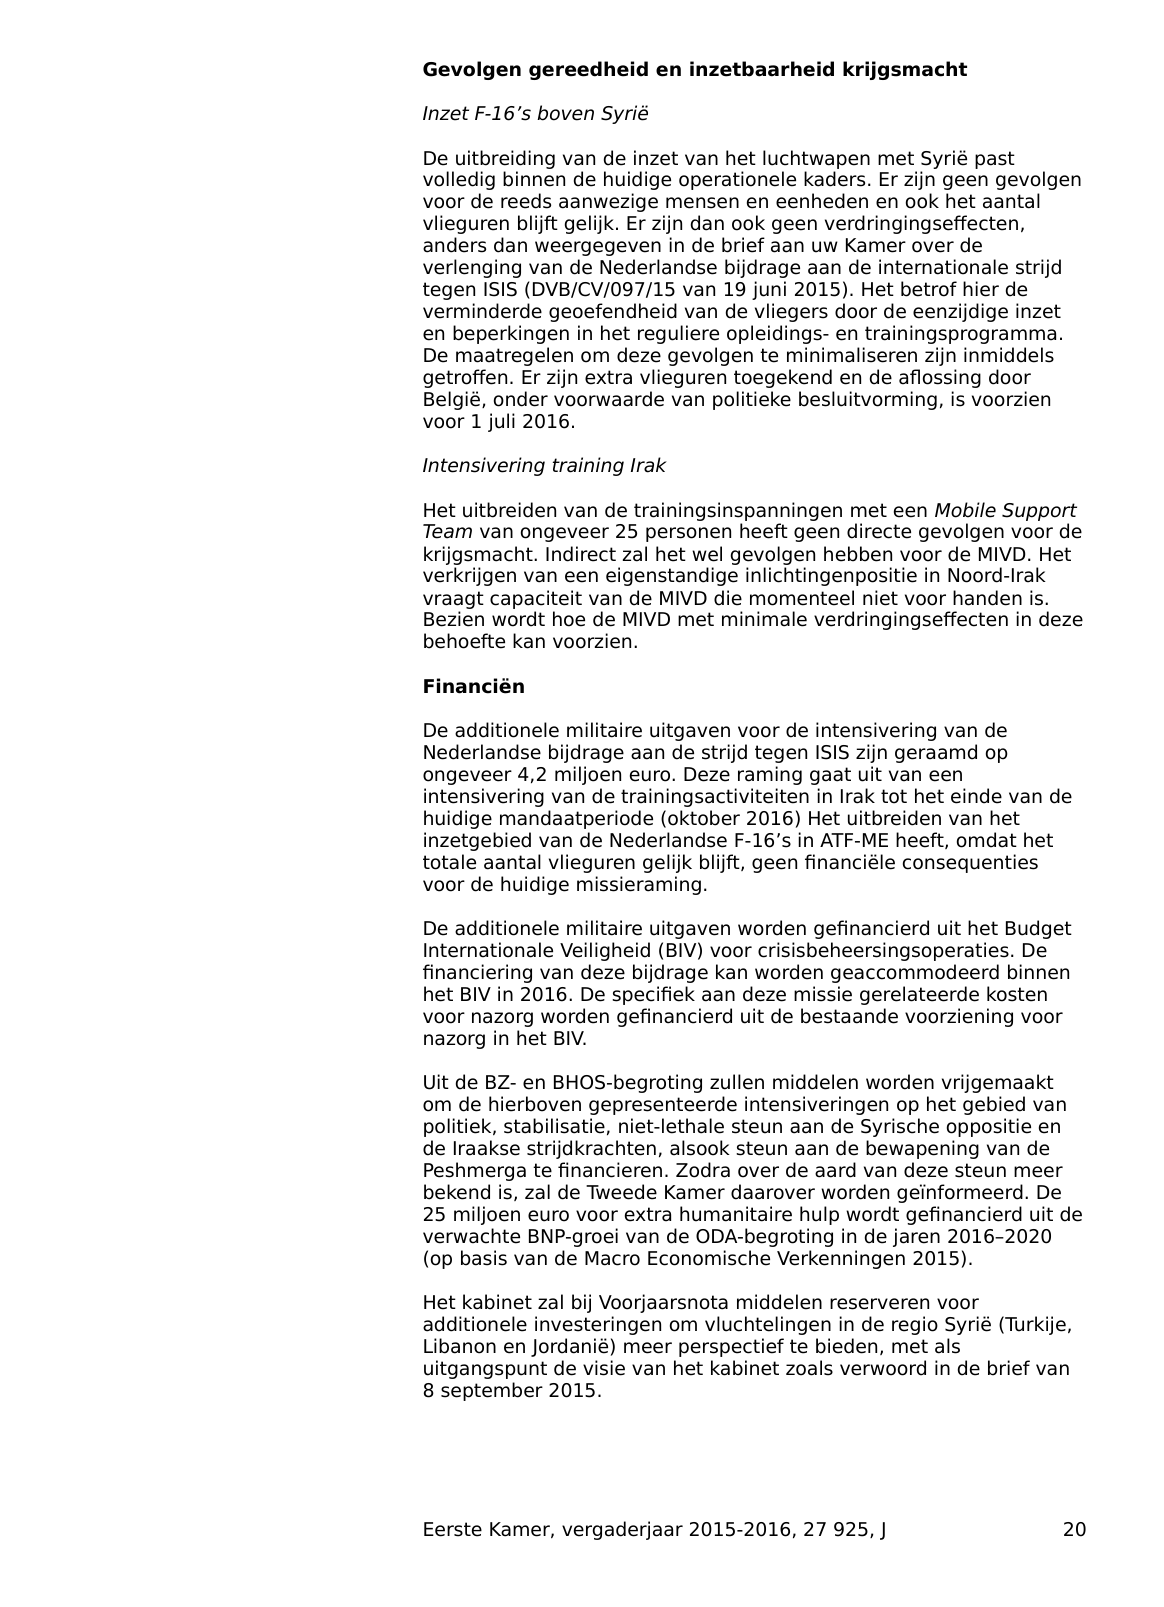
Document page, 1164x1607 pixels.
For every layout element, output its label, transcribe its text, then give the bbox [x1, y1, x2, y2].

subtitle Intensivering training Irak [422, 455, 1087, 477]
subtitle Inzet F-16’s boven Syrië [422, 103, 1087, 125]
text De uitbreiding van de inzet van het luchtwapen met Syrië past volledig binnen de huidige operationele kaders. Er zijn geen gevolgen voor de reeds aanwezige mensen en eenheden en ook het aantal vlieguren blijft gelijk. Er zijn dan ook geen verdringingseffecten, anders dan weergegeven in de brief aan uw Kamer over de verlenging van de Nederlandse bijdrage aan de internationale strijd tegen ISIS (DVB/CV/097/15 van 19 juni 2015). Het betrof hier de verminderde geoefendheid van de vliegers door de eenzijdige inzet en beperkingen in het reguliere opleidings- en trainingsprogramma. De maatregelen om deze gevolgen te minimaliseren zijn inmiddels getroffen. Er zijn extra vlieguren toegekend en de aflossing door België, onder voorwaarde van politieke besluitvorming, is voorzien voor 1 juli 2016. [422, 147, 1087, 433]
text Uit de BZ- en BHOS-begroting zullen middelen worden vrijgemaakt om de hierboven gepresenteerde intensiveringen op het gebied van politiek, stabilisatie, niet-lethale steun aan de Syrische oppositie en de Iraakse strijdkrachten, alsook steun aan de bewapening van de Peshmerga te financieren. Zodra over de aard van deze steun meer bekend is, zal de Tweede Kamer daarover worden geïnformeerd. De 25 miljoen euro voor extra humanitaire hulp wordt gefinancierd uit de verwachte BNP-groei van de ODA-begroting in de jaren 2016–2020 (op basis van de Macro Economische Verkenningen 2015). [422, 1072, 1087, 1269]
text Het kabinet zal bij Voorjaarsnota middelen reserveren voor additionele investeringen om vluchtelingen in de regio Syrië (Turkije, Libanon en Jordanië) meer perspectief te bieden, met als uitgangspunt de visie van het kabinet zoals verwoord in de brief van 8 september 2015. [422, 1292, 1087, 1402]
subtitle Financiën [422, 676, 1087, 697]
subtitle Gevolgen gereedheid en inzetbaarheid krijgsmacht [422, 59, 1087, 81]
text Het uitbreiden van de trainingsinspanningen met een Mobile Support Team van ongeveer 25 personen heeft geen directe gevolgen voor de krijgsmacht. Indirect zal het wel gevolgen hebben voor de MIVD. Het verkrijgen van een eigenstandige inlichtingenpositie in Noord-Irak vraagt capaciteit van de MIVD die momenteel niet voor handen is. Bezien wordt hoe de MIVD met minimale verdringingseffecten in deze behoefte kan voorzien. [422, 499, 1087, 653]
text De additionele militaire uitgaven voor de intensivering van de Nederlandse bijdrage aan de strijd tegen ISIS zijn geraamd op ongeveer 4,2 miljoen euro. Deze raming gaat uit van een intensivering van de trainingsactiviteiten in Irak tot het einde van de huidige mandaatperiode (oktober 2016) Het uitbreiden van het inzetgebied van de Nederlandse F-16’s in ATF-ME heeft, omdat het totale aantal vlieguren gelijk blijft, geen financiële consequenties voor de huidige missieraming. [422, 720, 1087, 896]
text De additionele militaire uitgaven worden gefinancierd uit het Budget Internationale Veiligheid (BIV) voor crisisbeheersingsoperaties. De financiering van deze bijdrage kan worden geaccommodeerd binnen het BIV in 2016. De specifiek aan deze missie gerelateerde kosten voor nazorg worden gefinancierd uit de bestaande voorziening voor nazorg in het BIV. [422, 918, 1087, 1049]
